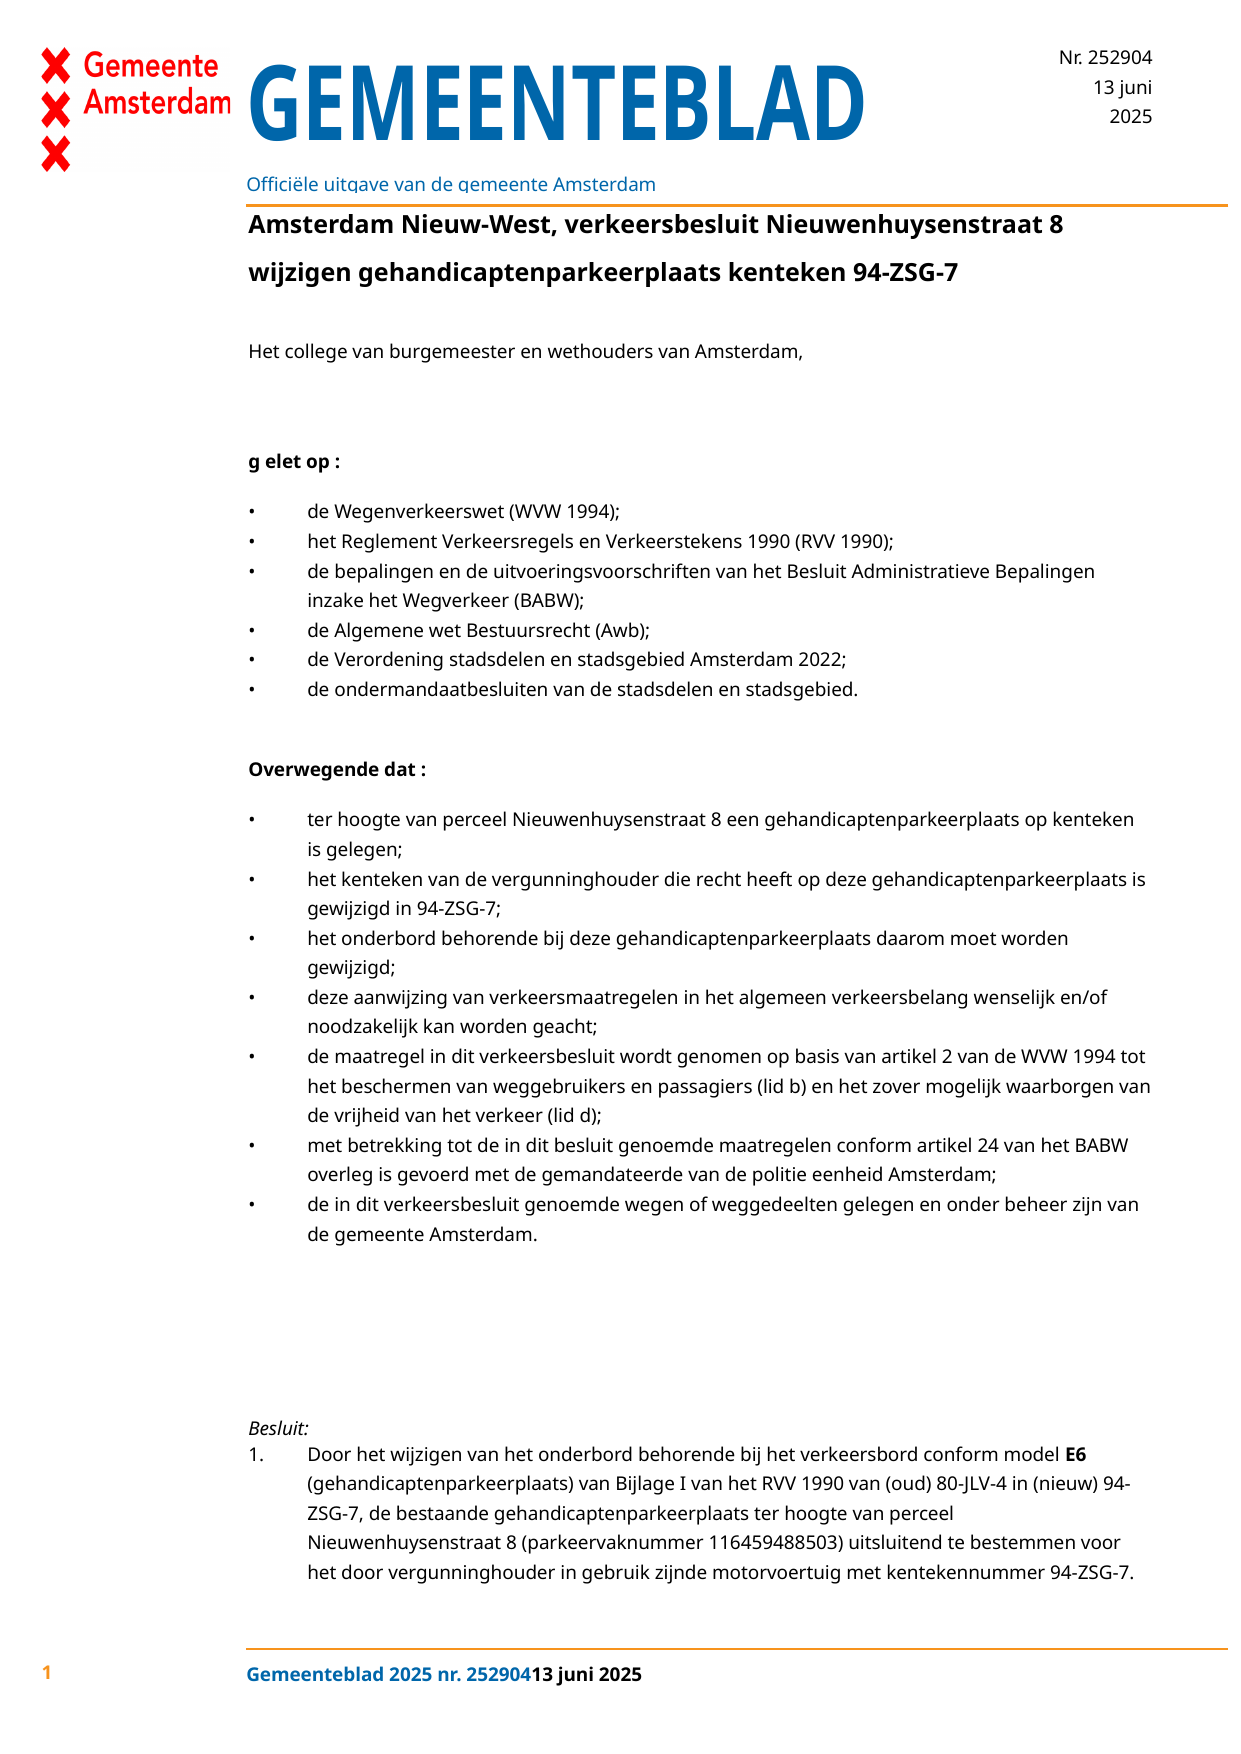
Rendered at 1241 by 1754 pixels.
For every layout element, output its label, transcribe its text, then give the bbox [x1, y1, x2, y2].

list de Algemene wet Bestuursrecht (Awb); [248, 617, 1152, 643]
list de bepalingen en de uitvoeringsvoorschriften van het Besluit Administratieve Bepalingen inzake het Wegverkeer (BABW); [248, 558, 1152, 613]
list het onderbord behorende bij deze gehandicaptenparkeerplaats daarom moet worden gewijzigd; [248, 925, 1152, 980]
list de Verordening stadsdelen en stadsgebied Amsterdam 2022; [248, 647, 1152, 672]
list Door het wijzigen van het onderbord behorende bij het verkeersbord conform model E6 (gehandicaptenparkeerplaats) van Bijlage I van het RVV 1990 van (oud) 80-JLV-4 in (nieuw) 94-ZSG-7, de bestaande gehandicaptenparkeerplaats ter hoogte van perceel Nieuwenhuysenstraat 8 (parkeervaknummer 116459488503) uitsluitend te bestemmen voor het door vergunninghouder in gebruik zijnde motorvoertuig met kentekennummer 94-ZSG-7. [248, 1441, 1152, 1585]
list de ondermandaatbesluiten van de stadsdelen en stadsgebied. [248, 676, 1152, 702]
list de Wegenverkeerswet (WVW 1994); [248, 499, 1152, 524]
list de in dit verkeersbesluit genoemde wegen of weggedeelten gelegen en onder beheer zijn van de gemeente Amsterdam. [248, 1191, 1152, 1246]
list deze aanwijzing van verkeersmaatregelen in het algemeen verkeersbelang wenselijk en/of noodzakelijk kan worden geacht; [248, 984, 1152, 1039]
text Het college van burgemeester en wethouders van Amsterdam, [248, 339, 1152, 364]
list het Reglement Verkeersregels en Verkeerstekens 1990 (RVV 1990); [248, 528, 1152, 554]
text Overwegende dat : [248, 756, 1152, 782]
list het kenteken van de vergunninghouder die recht heeft op deze gehandicaptenparkeerplaats is gewijzigd in 94-ZSG-7; [248, 866, 1152, 921]
text Amsterdam Nieuw-West, verkeersbesluit Nieuwenhuysenstraat 8 wijzigen gehandicaptenparkeerplaats kenteken 94-ZSG-7 [248, 207, 1152, 288]
list met betrekking tot de in dit besluit genoemde maatregelen conform artikel 24 van het BABW overleg is gevoerd met de gemandateerde van de politie eenheid Amsterdam; [248, 1132, 1152, 1187]
list ter hoogte van perceel Nieuwenhuysenstraat 8 een gehandicaptenparkeerplaats op kenteken is gelegen; [248, 807, 1152, 862]
picture [41, 47, 231, 172]
text g elet op : [248, 448, 1152, 474]
list de maatregel in dit verkeersbesluit wordt genomen op basis van artikel 2 van de WVW 1994 tot het beschermen van weggebruikers en passagiers (lid b) en het zover mogelijk waarborgen van de vrijheid van het verkeer (lid d); [248, 1043, 1152, 1128]
text Besluit: [248, 1415, 1152, 1441]
